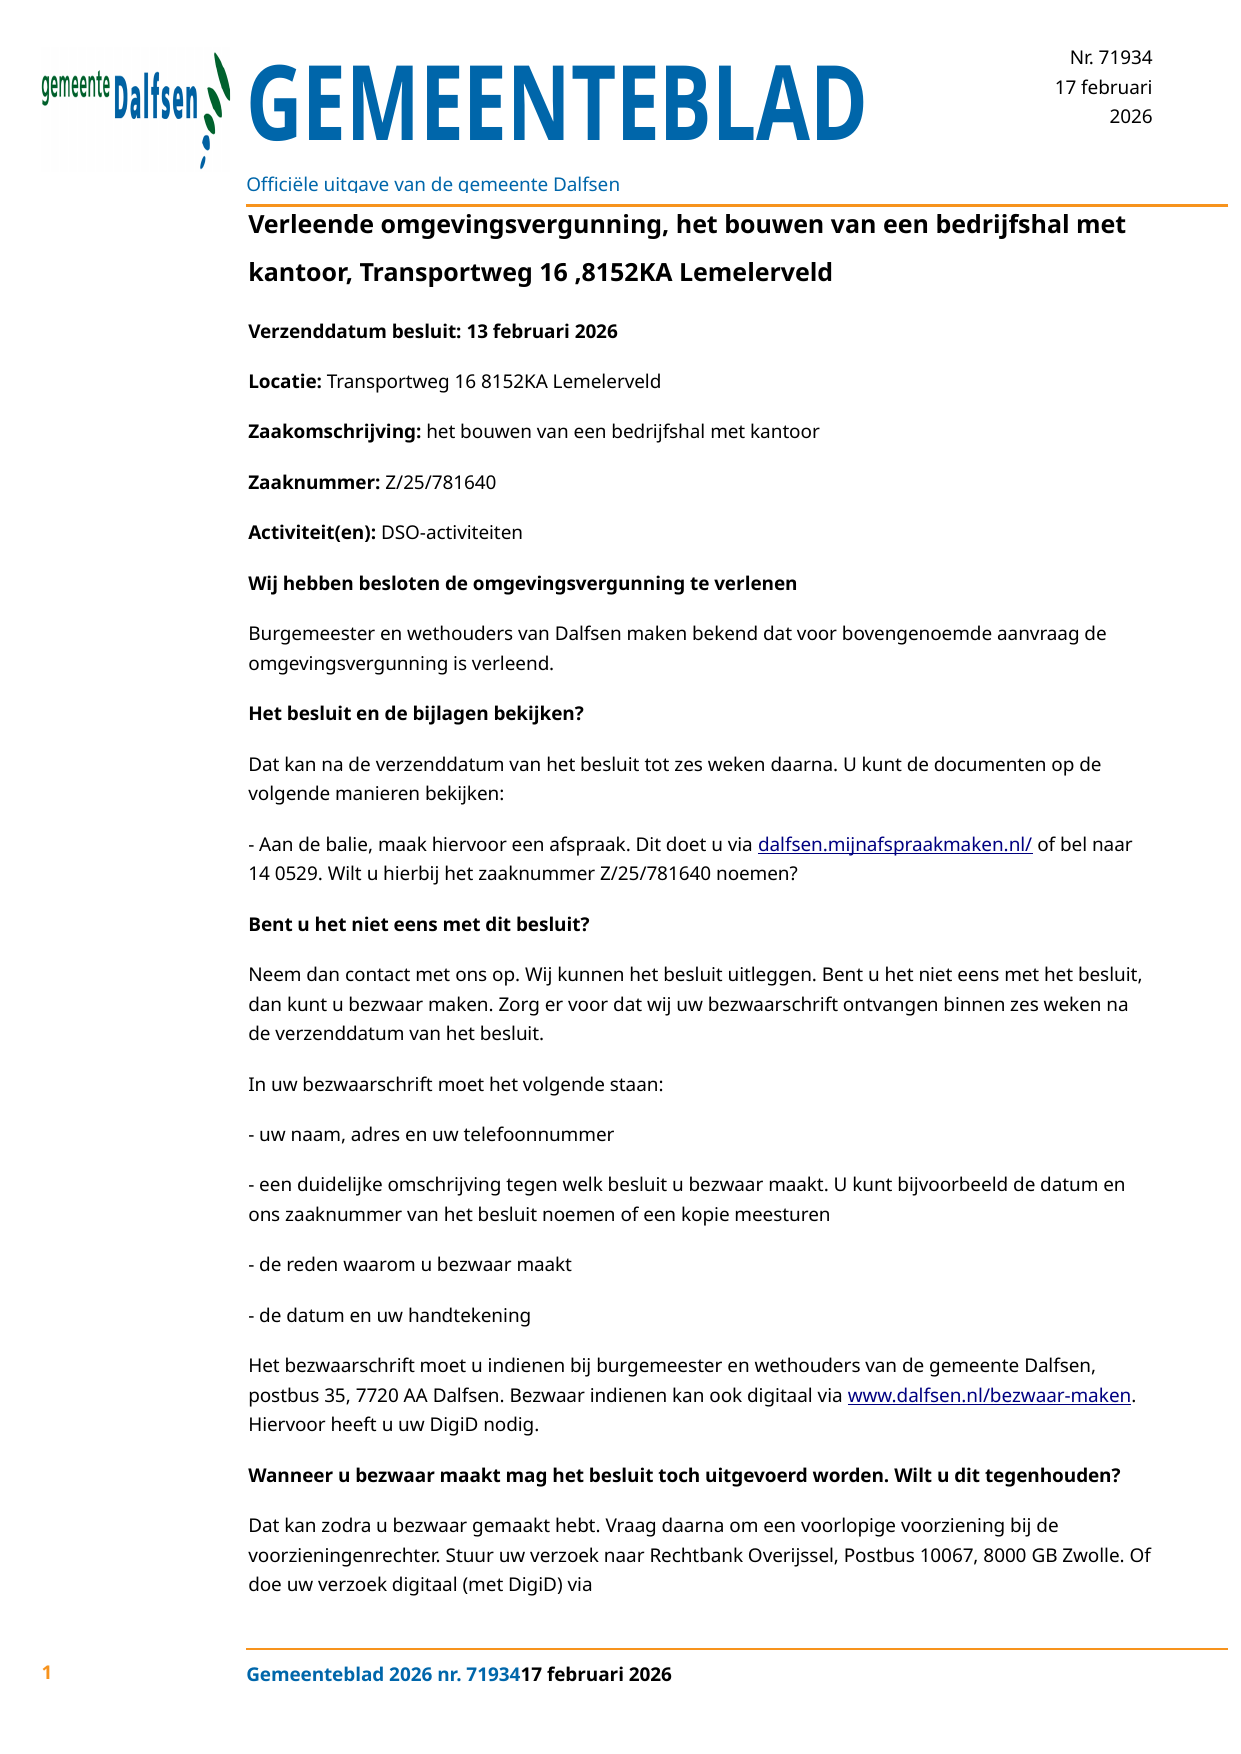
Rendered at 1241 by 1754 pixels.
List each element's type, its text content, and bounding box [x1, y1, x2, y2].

text - de reden waarom u bezwaar maakt [248, 1252, 1152, 1277]
text Dat kan na de verzenddatum van het besluit tot zes weken daarna. U kunt de documenten op de volgende manieren bekijken: [248, 751, 1152, 806]
text Bent u het niet eens met dit besluit? [248, 911, 1152, 937]
text Burgemeester en wethouders van Dalfsen maken bekend dat voor bovengenoemde aanvraag de omgevingsvergunning is verleend. [248, 620, 1152, 676]
text - uw naam, adres en uw telefoonnummer [248, 1121, 1152, 1147]
text Zaakomschrijving: het bouwen van een bedrijfshal met kantoor [248, 419, 1152, 444]
text Het besluit en de bijlagen bekijken? [248, 700, 1152, 726]
text Dat kan zodra u bezwaar gemaakt hebt. Vraag daarna om een voorlopige voorziening bij de voorzieningenrechter. Stuur uw verzoek naar Rechtbank Overijssel, Postbus 10067, 8000 GB Zwolle. Of doe uw verzoek digitaal (met DigiD) via [248, 1512, 1152, 1597]
text - een duidelijke omschrijving tegen welk besluit u bezwaar maakt. U kunt bijvoorbeeld de datum en ons zaaknummer van het besluit noemen of een kopie meesturen [248, 1172, 1152, 1227]
text Activiteit(en): DSO-activiteiten [248, 519, 1152, 545]
text Neem dan contact met ons op. Wij kunnen het besluit uitleggen. Bent u het niet eens met het besluit, dan kunt u bezwaar maken. Zorg er voor dat wij uw bezwaarschrift ontvangen binnen zes weken na de verzenddatum van het besluit. [248, 961, 1152, 1046]
text - Aan de balie, maak hiervoor een afspraak. Dit doet u via dalfsen.mijnafspraakmaken.nl/ of bel naar 14 0529. Wilt u hierbij het zaaknummer Z/25/781640 noemen? [248, 831, 1152, 886]
text Wij hebben besloten de omgevingsvergunning te verlenen [248, 570, 1152, 596]
text Verzenddatum besluit: 13 februari 2026 [248, 318, 1152, 344]
text Zaaknummer: Z/25/781640 [248, 469, 1152, 495]
text In uw bezwaarschrift moet het volgende staan: [248, 1071, 1152, 1097]
text Verleende omgevingsvergunning, het bouwen van een bedrijfshal met kantoor, Transportweg 16 ,8152KA Lemelerveld [248, 207, 1152, 288]
picture [41, 47, 231, 172]
text Locatie: Transportweg 16 8152KA Lemelerveld [248, 368, 1152, 394]
text Het bezwaarschrift moet u indienen bij burgemeester en wethouders van de gemeente Dalfsen, postbus 35, 7720 AA Dalfsen. Bezwaar indienen kan ook digitaal via www.dalfsen.nl/bezwaar-maken. Hiervoor heeft u uw DigiD nodig. [248, 1352, 1152, 1437]
text Wanneer u bezwaar maakt mag het besluit toch uitgevoerd worden. Wilt u dit tegenhouden? [248, 1462, 1152, 1488]
text - de datum en uw handtekening [248, 1302, 1152, 1328]
